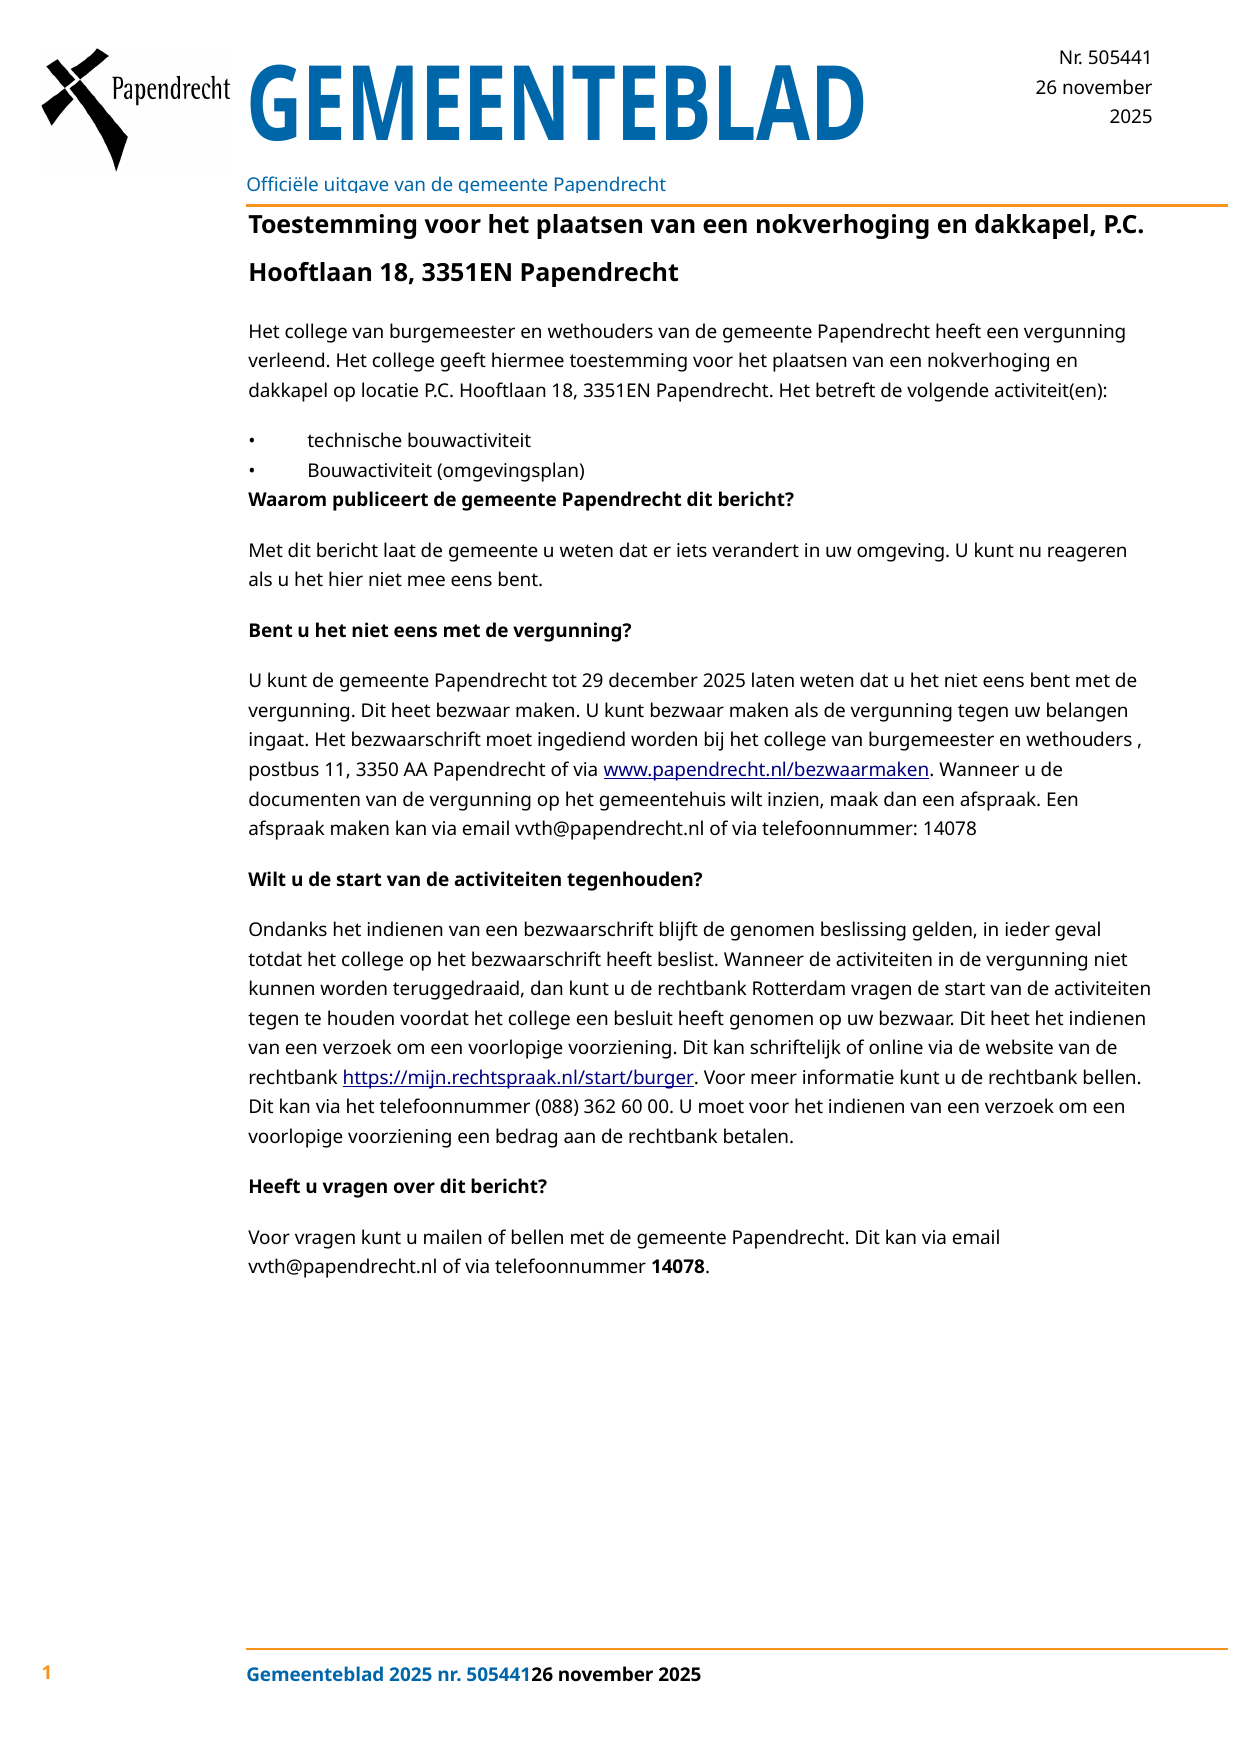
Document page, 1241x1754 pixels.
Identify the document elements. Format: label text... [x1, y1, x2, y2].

text Heeft u vragen over dit bericht? [248, 1174, 1152, 1199]
text Voor vragen kunt u mailen of bellen met de gemeente Papendrecht. Dit kan via email vvth@papendrecht.nl of via telefoonnummer 14078. [248, 1224, 1152, 1279]
text Wilt u de start van de activiteiten tegenhouden? [248, 866, 1152, 892]
text Bent u het niet eens met de vergunning? [248, 617, 1152, 643]
text U kunt de gemeente Papendrecht tot 29 december 2025 laten weten dat u het niet eens bent met de vergunning. Dit heet bezwaar maken. U kunt bezwaar maken als de vergunning tegen uw belangen ingaat. Het bezwaarschrift moet ingediend worden bij het college van burgemeester en wethouders , postbus 11, 3350 AA Papendrecht of via www.papendrecht.nl/bezwaarmaken. Wanneer u de documenten van de vergunning op het gemeentehuis wilt inzien, maak dan een afspraak. Een afspraak maken kan via email vvth@papendrecht.nl of via telefoonnummer: 14078 [248, 667, 1152, 841]
text Met dit bericht laat de gemeente u weten dat er iets verandert in uw omgeving. U kunt nu reageren als u het hier niet mee eens bent. [248, 537, 1152, 592]
text Het college van burgemeester en wethouders van de gemeente Papendrecht heeft een vergunning verleend. Het college geeft hiermee toestemming voor het plaatsen van een nokverhoging en dakkapel op locatie P.C. Hooftlaan 18, 3351EN Papendrecht. Het betreft de volgende activiteit(en): [248, 318, 1152, 403]
text Waarom publiceert de gemeente Papendrecht dit bericht? [248, 487, 1152, 512]
text Ondanks het indienen van een bezwaarschrift blijft de genomen beslissing gelden, in ieder geval totdat het college op het bezwaarschrift heeft beslist. Wanneer de activiteiten in de vergunning niet kunnen worden teruggedraaid, dan kunt u de rechtbank Rotterdam vragen de start van de activiteiten tegen te houden voordat het college een besluit heeft genomen op uw bezwaar. Dit heet het indienen van een verzoek om een voorlopige voorziening. Dit kan schriftelijk of online via de website van de rechtbank https://mijn.rechtspraak.nl/start/burger. Voor meer informatie kunt u de rechtbank bellen. Dit kan via het telefoonnummer (088) 362 60 00. U moet voor het indienen van een verzoek om een voorlopige voorziening een bedrag aan de rechtbank betalen. [248, 916, 1152, 1149]
list Bouwactiviteit (omgevingsplan) [248, 457, 1152, 483]
text Toestemming voor het plaatsen van een nokverhoging en dakkapel, P.C. Hooftlaan 18, 3351EN Papendrecht [248, 207, 1152, 288]
picture [41, 47, 231, 172]
list technische bouwactiviteit [248, 427, 1152, 453]
